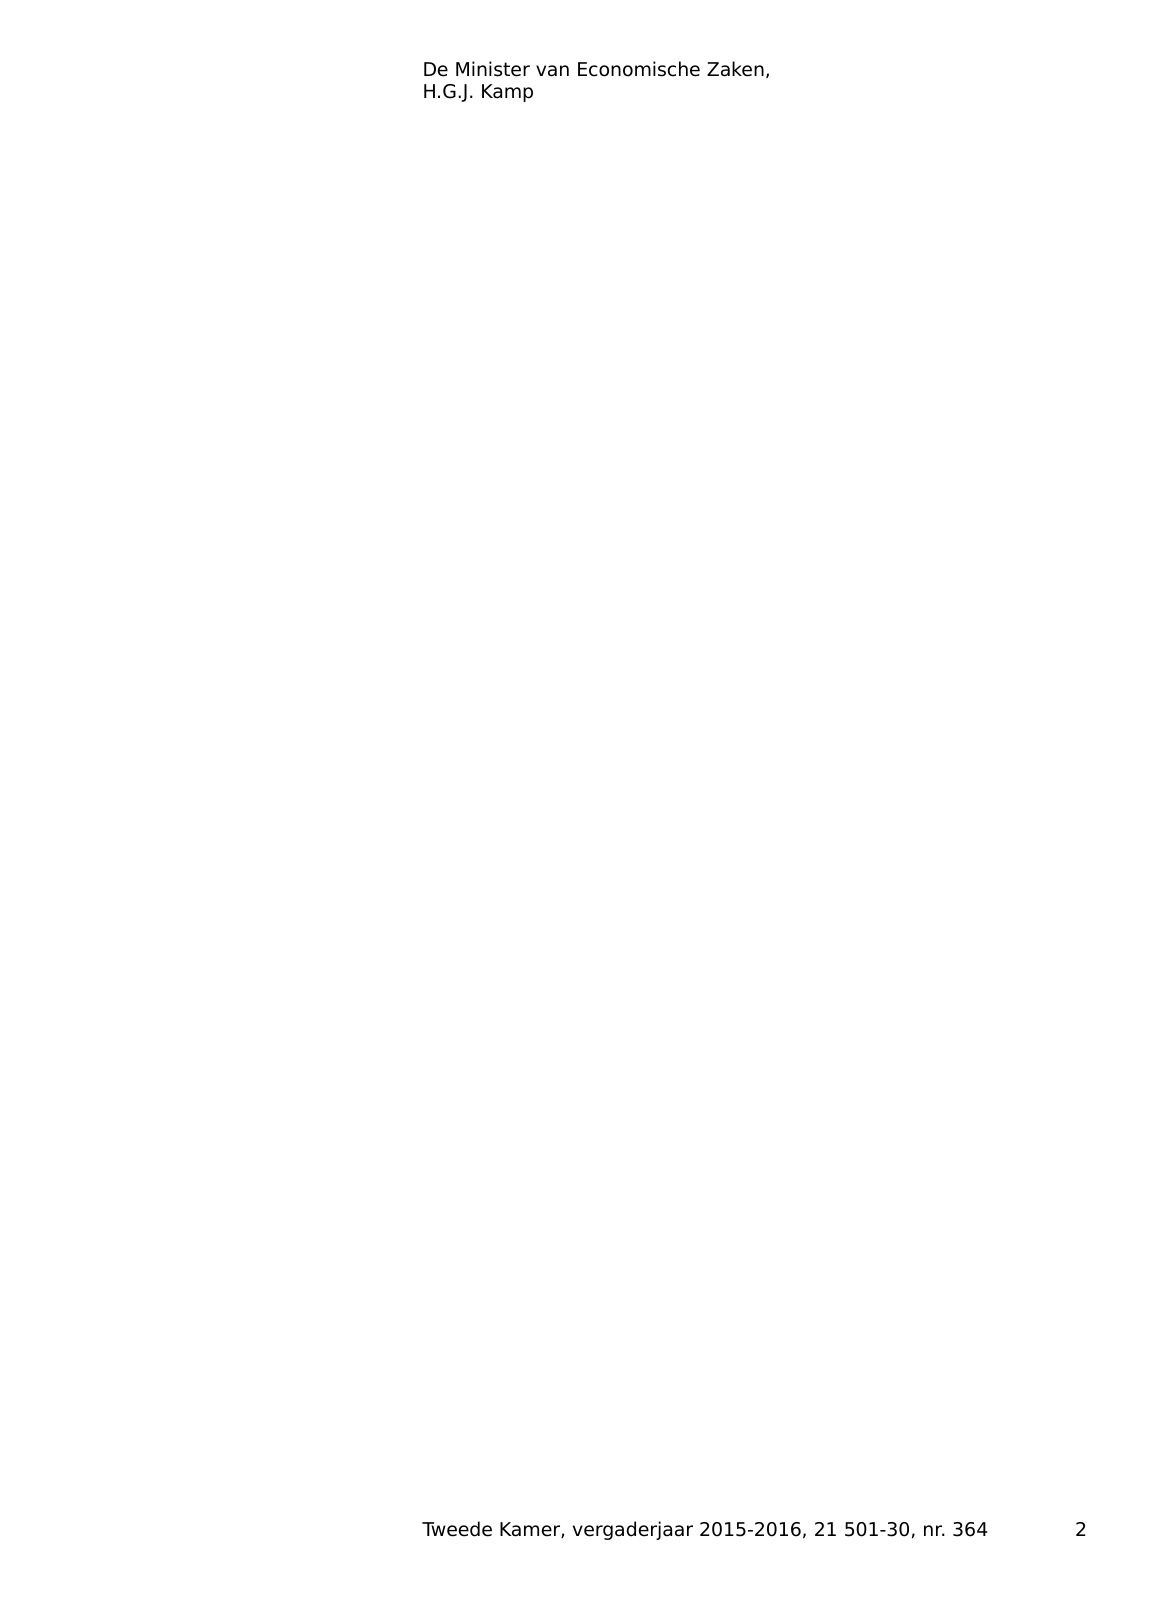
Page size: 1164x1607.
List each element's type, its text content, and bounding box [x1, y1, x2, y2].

text De Minister van Economische Zaken, H.G.J. Kamp [422, 59, 1087, 103]
